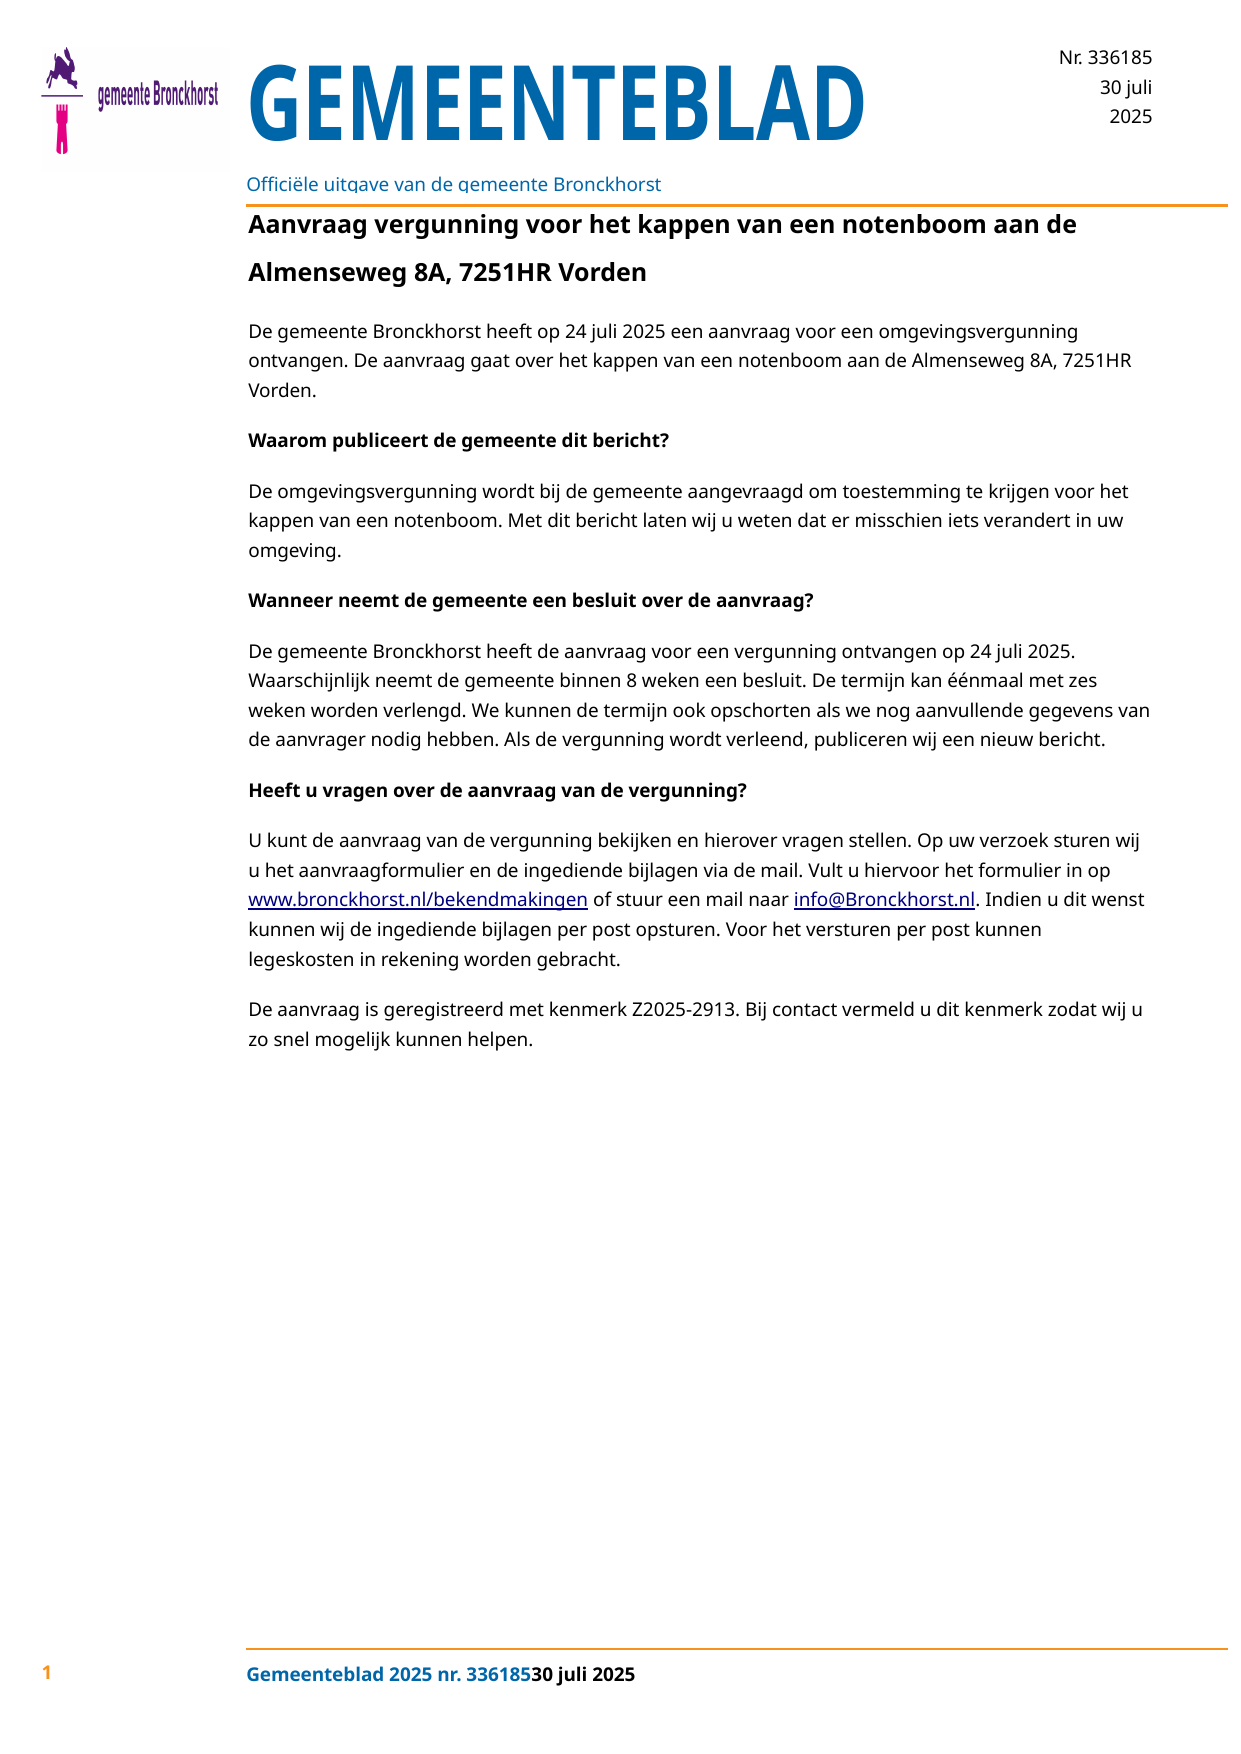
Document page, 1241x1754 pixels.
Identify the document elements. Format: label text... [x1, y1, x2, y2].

text De gemeente Bronckhorst heeft op 24 juli 2025 een aanvraag voor een omgevingsvergunning ontvangen. De aanvraag gaat over het kappen van een notenboom aan de Almenseweg 8A, 7251HR Vorden. [248, 318, 1152, 403]
text De aanvraag is geregistreerd met kenmerk Z2025-2913. Bij contact vermeld u dit kenmerk zodat wij u zo snel mogelijk kunnen helpen. [248, 996, 1152, 1052]
text Waarom publiceert de gemeente dit bericht? [248, 427, 1152, 453]
text Wanneer neemt de gemeente een besluit over de aanvraag? [248, 587, 1152, 613]
text Heeft u vragen over de aanvraag van de vergunning? [248, 777, 1152, 803]
text De gemeente Bronckhorst heeft de aanvraag voor een vergunning ontvangen op 24 juli 2025. Waarschijnlijk neemt de gemeente binnen 8 weken een besluit. De termijn kan éénmaal met zes weken worden verlengd. We kunnen de termijn ook opschorten als we nog aanvullende gegevens van de aanvrager nodig hebben. Als de vergunning wordt verleend, publiceren wij een nieuw bericht. [248, 638, 1152, 752]
text U kunt de aanvraag van de vergunning bekijken en hierover vragen stellen. Op uw verzoek sturen wij u het aanvraagformulier en de ingediende bijlagen via de mail. Vult u hiervoor het formulier in op www.bronckhorst.nl/bekendmakingen of stuur een mail naar info@Bronckhorst.nl. Indien u dit wenst kunnen wij de ingediende bijlagen per post opsturen. Voor het versturen per post kunnen legeskosten in rekening worden gebracht. [248, 827, 1152, 972]
picture [41, 47, 231, 172]
text Aanvraag vergunning voor het kappen van een notenboom aan de Almenseweg 8A, 7251HR Vorden [248, 207, 1152, 288]
text De omgevingsvergunning wordt bij de gemeente aangevraagd om toestemming te krijgen voor het kappen van een notenboom. Met dit bericht laten wij u weten dat er misschien iets verandert in uw omgeving. [248, 478, 1152, 563]
